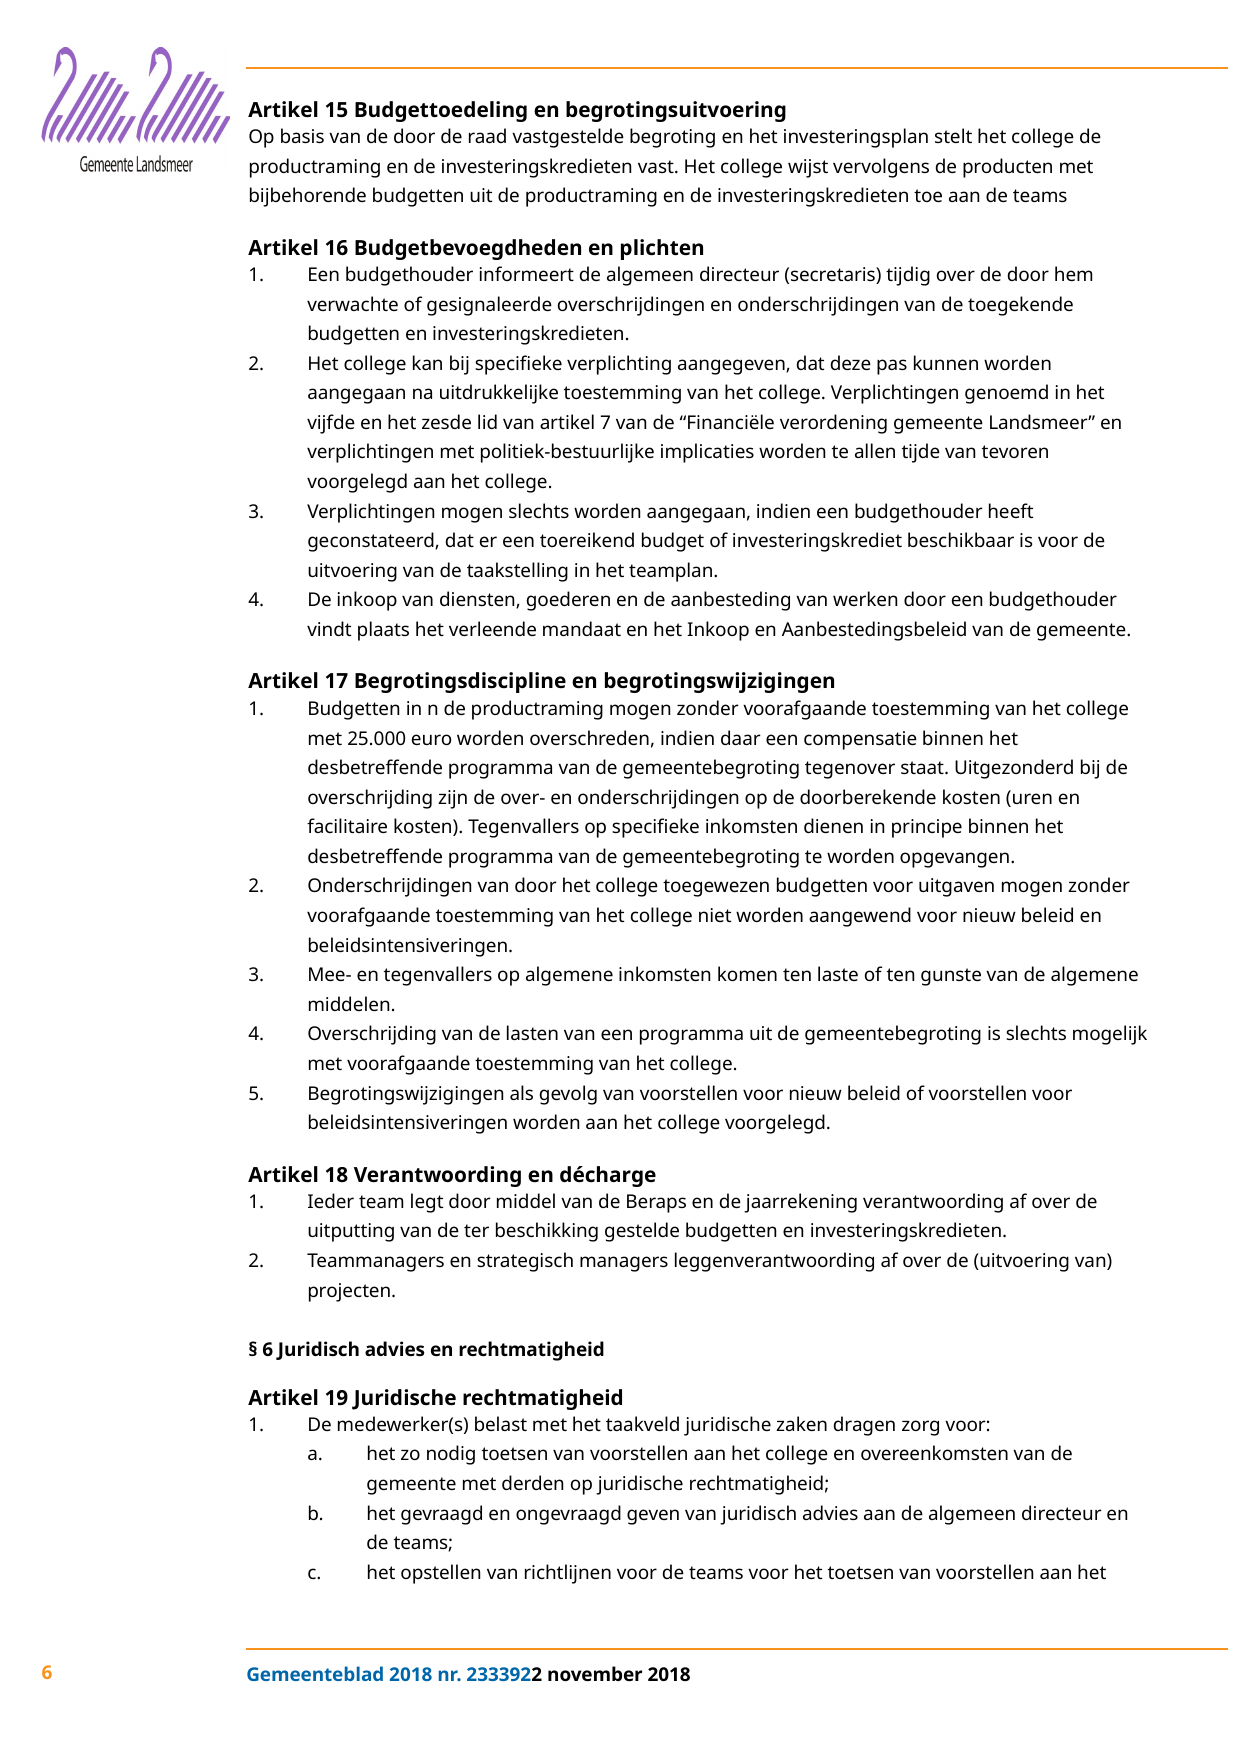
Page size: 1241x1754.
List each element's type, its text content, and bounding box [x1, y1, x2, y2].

list De inkoop van diensten, goederen en de aanbesteding van werken door een budgethouder vindt plaats het verleende mandaat en het Inkoop en Aanbestedingsbeleid van de gemeente. [248, 587, 1152, 642]
list Overschrijding van de lasten van een programma uit de gemeentebegroting is slechts mogelijk met voorafgaande toestemming van het college. [248, 1021, 1152, 1076]
list Mee- en tegenvallers op algemene inkomsten komen ten laste of ten gunste van de algemene middelen. [248, 961, 1152, 1017]
list Het college kan bij specifieke verplichting aangegeven, dat deze pas kunnen worden aangegaan na uitdrukkelijke toestemming van het college. Verplichtingen genoemd in het vijfde en het zesde lid van artikel 7 van de “Financiële verordening gemeente Landsmeer” en verplichtingen met politiek-bestuurlijke implicaties worden te allen tijde van tevoren voorgelegd aan het college. [248, 350, 1152, 494]
list Ieder team legt door middel van de Beraps en de jaarrekening verantwoording af over de uitputting van de ter beschikking gestelde budgetten en investeringskredieten. [248, 1188, 1152, 1243]
list Een budgethouder informeert de algemeen directeur (secretaris) tijdig over de door hem verwachte of gesignaleerde overschrijdingen en onderschrijdingen van de toegekende budgetten en investeringskredieten. [248, 261, 1152, 346]
picture [41, 47, 231, 172]
text § 6 Juridisch advies en rechtmatigheid [248, 1336, 1152, 1362]
text Op basis van de door de raad vastgestelde begroting en het investeringsplan stelt het college de productraming en de investeringskredieten vast. Het college wijst vervolgens de producten met bijbehorende budgetten uit de productraming en de investeringskredieten toe aan de teams [248, 123, 1152, 208]
text Artikel 17 Begrotingsdiscipline en begrotingswijzigingen [248, 667, 1152, 695]
list Begrotingswijzigingen als gevolg van voorstellen voor nieuw beleid of voorstellen voor beleidsintensiveringen worden aan het college voorgelegd. [248, 1080, 1152, 1135]
text Artikel 19 Juridische rechtmatigheid [248, 1383, 1152, 1411]
list het gevraagd en ongevraagd geven van juridisch advies aan de algemeen directeur en de teams; [307, 1500, 1152, 1555]
list het opstellen van richtlijnen voor de teams voor het toetsen van voorstellen aan het [307, 1559, 1152, 1585]
list Teammanagers en strategisch managers leggenverantwoording af over de (uitvoering van) projecten. [248, 1247, 1152, 1303]
list Verplichtingen mogen slechts worden aangegaan, indien een budgethouder heeft geconstateerd, dat er een toereikend budget of investeringskrediet beschikbaar is voor de uitvoering van de taakstelling in het teamplan. [248, 498, 1152, 583]
text Artikel 18 Verantwoording en décharge [248, 1160, 1152, 1188]
list Budgetten in n de productraming mogen zonder voorafgaande toestemming van het college met 25.000 euro worden overschreden, indien daar een compensatie binnen het desbetreffende programma van de gemeentebegroting tegenover staat. Uitgezonderd bij de overschrijding zijn de over- en onderschrijdingen op de doorberekende kosten (uren en facilitaire kosten). Tegenvallers op specifieke inkomsten dienen in principe binnen het desbetreffende programma van de gemeentebegroting te worden opgevangen. [248, 695, 1152, 869]
text Artikel 16 Budgetbevoegdheden en plichten [248, 233, 1152, 261]
list Onderschrijdingen van door het college toegewezen budgetten voor uitgaven mogen zonder voorafgaande toestemming van het college niet worden aangewend voor nieuw beleid en beleidsintensiveringen. [248, 873, 1152, 957]
list De medewerker(s) belast met het taakveld juridische zaken dragen zorg voor: [248, 1411, 1152, 1437]
list het zo nodig toetsen van voorstellen aan het college en overeenkomsten van de gemeente met derden op juridische rechtmatigheid; [307, 1441, 1152, 1496]
text Artikel 15 Budgettoedeling en begrotingsuitvoering [248, 95, 1152, 123]
